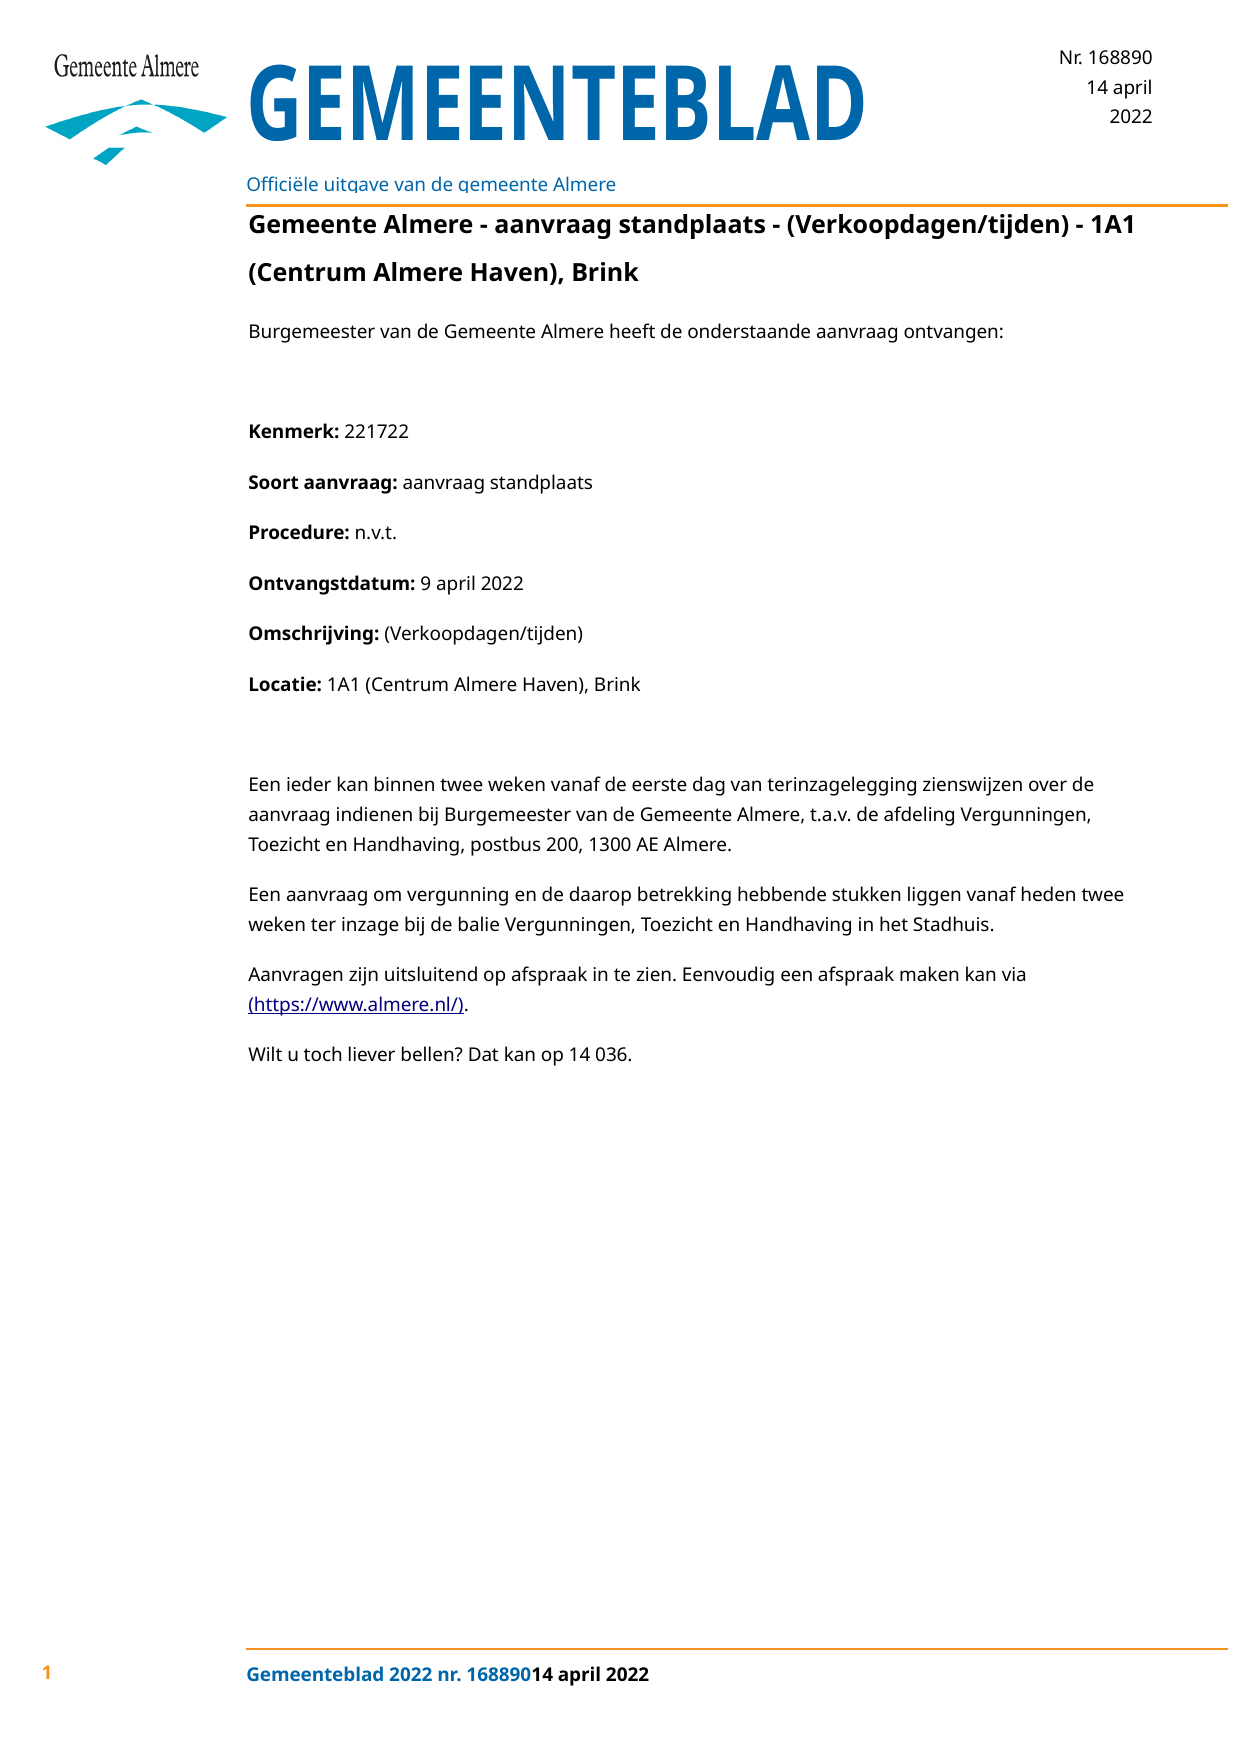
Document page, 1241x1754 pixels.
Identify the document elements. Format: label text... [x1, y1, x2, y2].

text Ontvangstdatum: 9 april 2022 [248, 570, 1152, 596]
text Gemeente Almere - aanvraag standplaats - (Verkoopdagen/tijden) - 1A1 (Centrum Almere Haven), Brink [248, 207, 1152, 288]
text Omschrijving: (Verkoopdagen/tijden) [248, 620, 1152, 646]
text Locatie: 1A1 (Centrum Almere Haven), Brink [248, 671, 1152, 697]
text Kenmerk: 221722 [248, 419, 1152, 444]
text Een ieder kan binnen twee weken vanaf de eerste dag van terinzagelegging zienswijzen over de aanvraag indienen bij Burgemeester van de Gemeente Almere, t.a.v. de afdeling Vergunningen, Toezicht en Handhaving, postbus 200, 1300 AE Almere. [248, 772, 1152, 857]
text Een aanvraag om vergunning en de daarop betrekking hebbende stukken liggen vanaf heden twee weken ter inzage bij de balie Vergunningen, Toezicht en Handhaving in het Stadhuis. [248, 881, 1152, 937]
text Procedure: n.v.t. [248, 519, 1152, 545]
text Wilt u toch liever bellen? Dat kan op 14 036. [248, 1041, 1152, 1067]
text Soort aanvraag: aanvraag standplaats [248, 469, 1152, 495]
text Burgemeester van de Gemeente Almere heeft de onderstaande aanvraag ontvangen: [248, 318, 1152, 344]
text Aanvragen zijn uitsluitend op afspraak in te zien. Eenvoudig een afspraak maken kan via (https://www.almere.nl/). [248, 961, 1152, 1017]
picture [41, 47, 231, 172]
